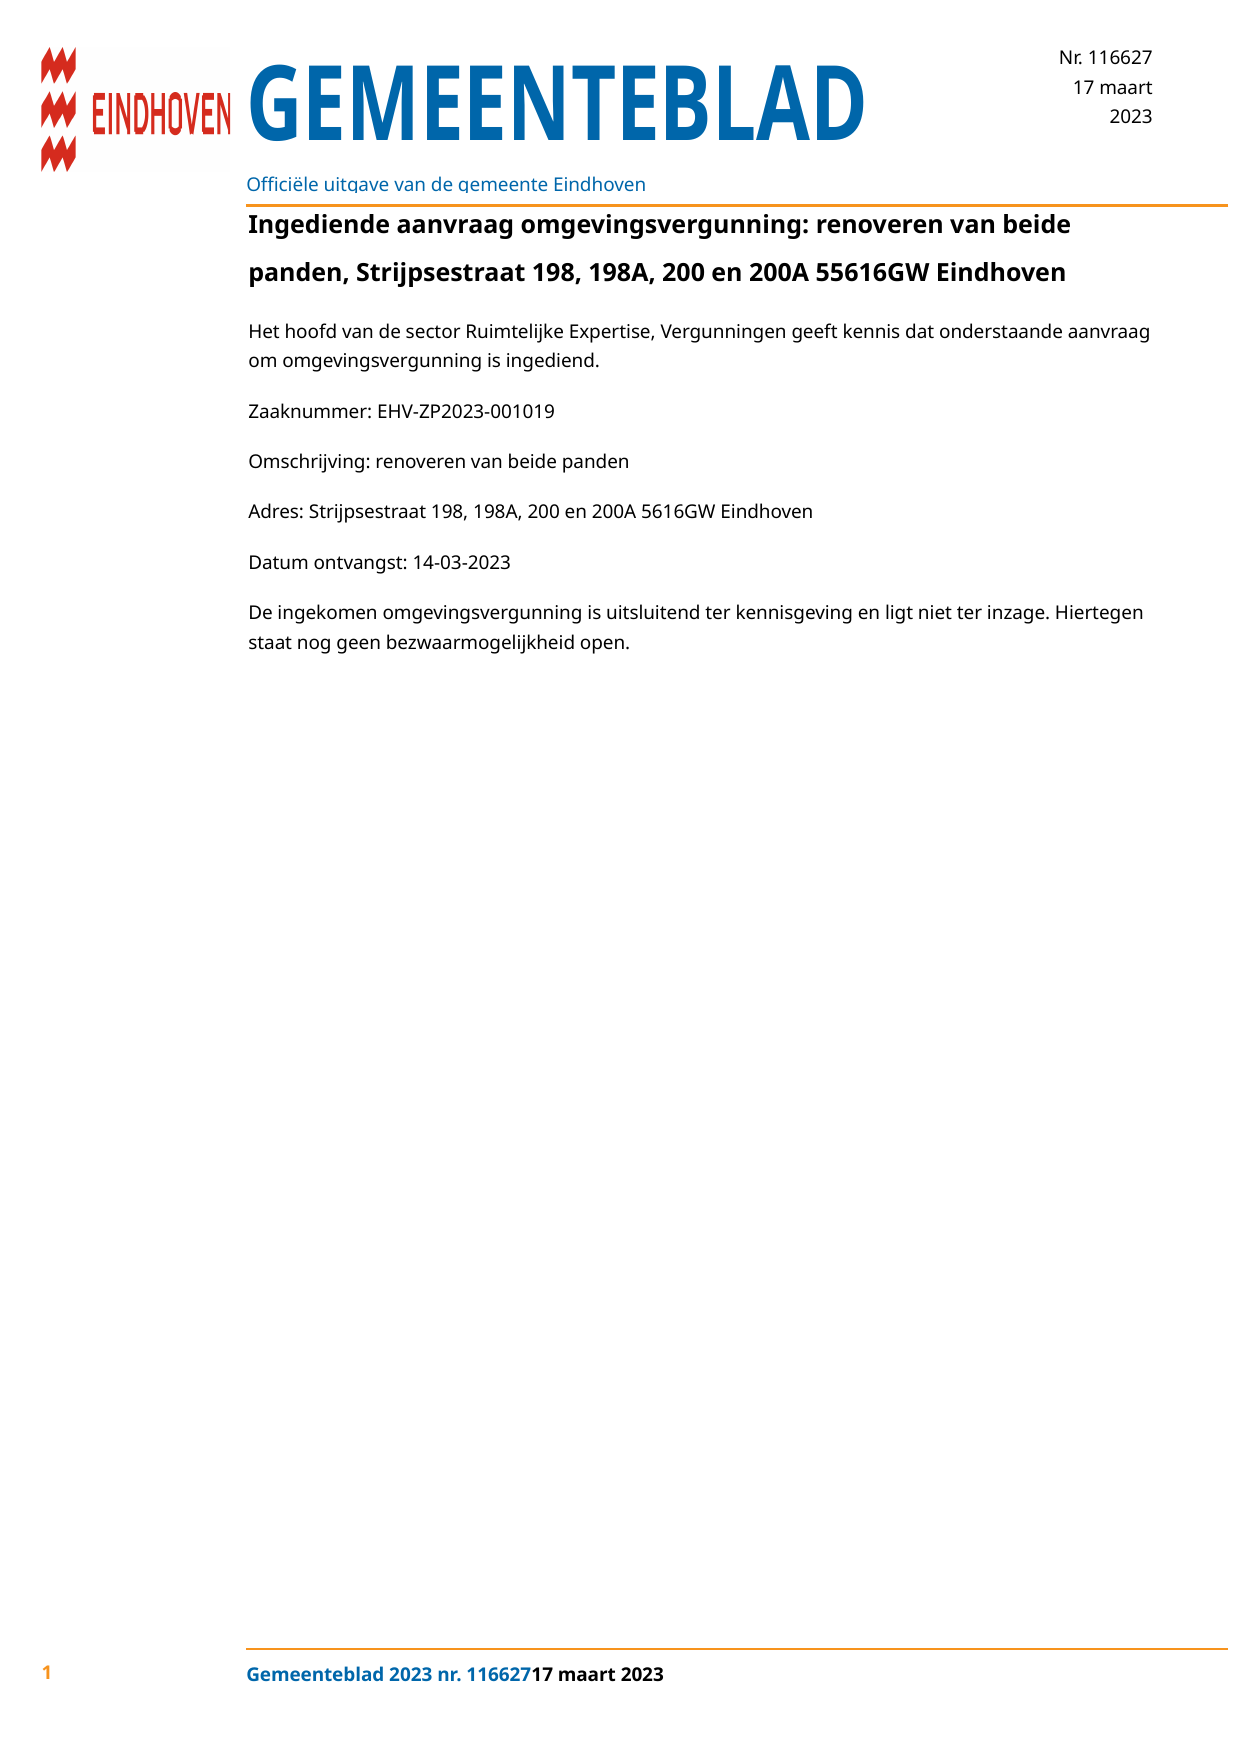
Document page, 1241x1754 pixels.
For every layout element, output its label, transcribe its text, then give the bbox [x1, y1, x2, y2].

text Ingediende aanvraag omgevingsvergunning: renoveren van beide panden, Strijpsestraat 198, 198A, 200 en 200A 55616GW Eindhoven [248, 207, 1152, 288]
text Het hoofd van de sector Ruimtelijke Expertise, Vergunningen geeft kennis dat onderstaande aanvraag om omgevingsvergunning is ingediend. [248, 318, 1152, 373]
picture [41, 47, 231, 172]
text Datum ontvangst: 14-03-2023 [248, 549, 1152, 575]
text De ingekomen omgevingsvergunning is uitsluitend ter kennisgeving en ligt niet ter inzage. Hiertegen staat nog geen bezwaarmogelijkheid open. [248, 599, 1152, 655]
text Zaaknummer: EHV-ZP2023-001019 [248, 398, 1152, 424]
text Adres: Strijpsestraat 198, 198A, 200 en 200A 5616GW Eindhoven [248, 499, 1152, 524]
text Omschrijving: renoveren van beide panden [248, 448, 1152, 474]
